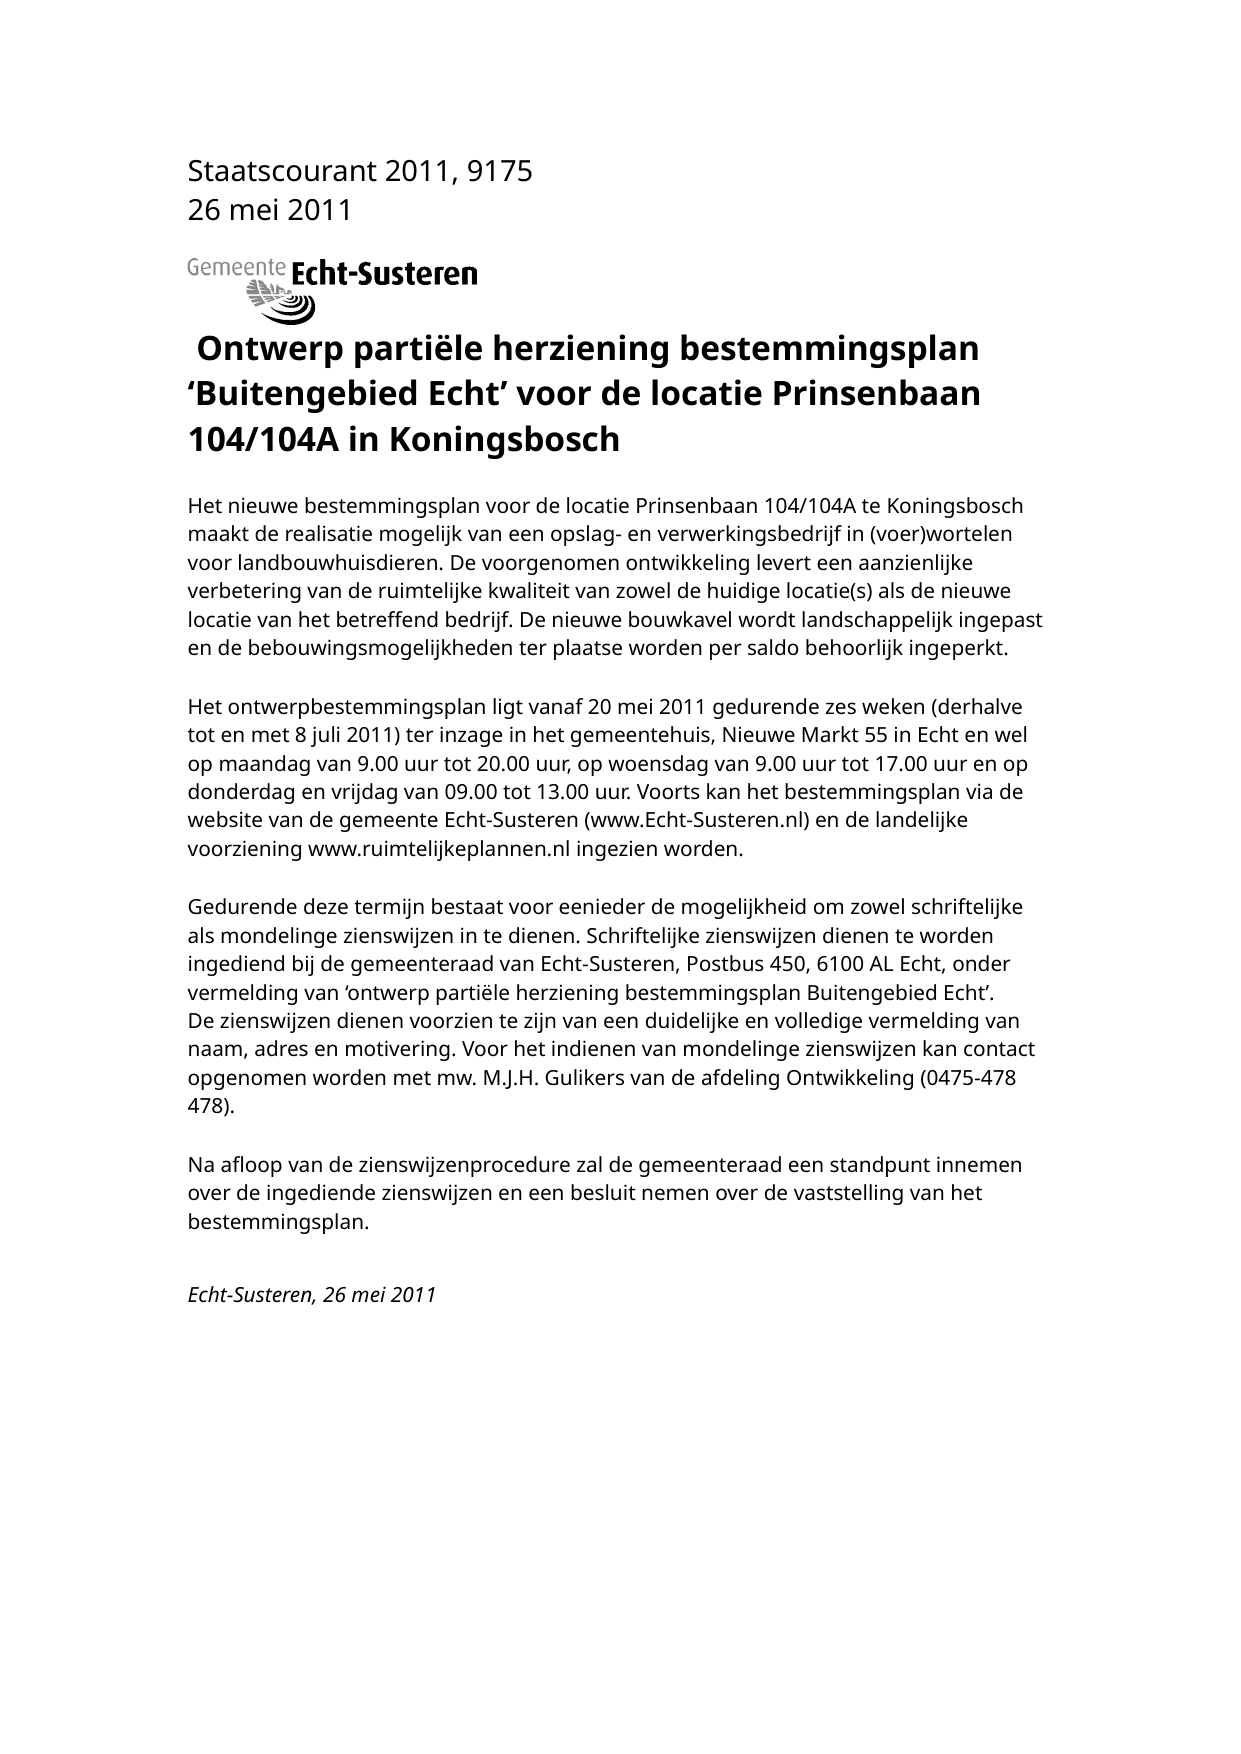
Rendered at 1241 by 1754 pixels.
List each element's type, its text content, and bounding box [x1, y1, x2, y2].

text Echt-Susteren, 26 mei 2011 [187, 1280, 1053, 1309]
text Staatscourant 2011, 9175 [187, 150, 1053, 190]
text Na afloop van de zienswijzenprocedure zal de gemeenteraad een standpunt innemen over de ingediende zienswijzen en een besluit nemen over de vaststelling van het bestemmingsplan. [187, 1150, 1053, 1235]
text Gedurende deze termijn bestaat voor eenieder de mogelijkheid om zowel schriftelijke als mondelinge zienswijzen in te dienen. Schriftelijke zienswijzen dienen te worden ingediend bij de gemeenteraad van Echt-Susteren, Postbus 450, 6100 AL Echt, onder vermelding van ‘ontwerp partiële herziening bestemmingsplan Buitengebied Echt’. [187, 892, 1053, 1006]
text De zienswijzen dienen voorzien te zijn van een duidelijke en volledige vermelding van naam, adres en motivering. Voor het indienen van mondelinge zienswijzen kan contact opgenomen worden met mw. M.J.H. Gulikers van de afdeling Ontwikkeling (0475-478 478). [187, 1006, 1053, 1120]
subtitle Ontwerp partiële herziening bestemmingsplan ‘Buitengebied Echt’ voor de locatie Prinsenbaan 104/104A in Koningsbosch [187, 271, 1053, 461]
text Het nieuwe bestemmingsplan voor de locatie Prinsenbaan 104/104A te Koningsbosch maakt de realisatie mogelijk van een opslag- en verwerkingsbedrijf in (voer)wortelen voor landbouwhuisdieren. De voorgenomen ontwikkeling levert een aanzienlijke verbetering van de ruimtelijke kwaliteit van zowel de huidige locatie(s) als de nieuwe locatie van het betreffend bedrijf. De nieuwe bouwkavel wordt landschappelijk ingepast en de bebouwingsmogelijkheden ter plaatse worden per saldo behoorlijk ingeperkt. [187, 491, 1053, 662]
text 26 mei 2011 [187, 190, 1053, 229]
picture [187, 258, 477, 325]
text Het ontwerpbestemmingsplan ligt vanaf 20 mei 2011 gedurende zes weken (derhalve tot en met 8 juli 2011) ter inzage in het gemeentehuis, Nieuwe Markt 55 in Echt en wel op maandag van 9.00 uur tot 20.00 uur, op woensdag van 9.00 uur tot 17.00 uur en op donderdag en vrijdag van 09.00 tot 13.00 uur. Voorts kan het bestemmingsplan via de website van de gemeente Echt-Susteren (www.Echt-Susteren.nl) en de landelijke voorziening www.ruimtelijkeplannen.nl ingezien worden. [187, 692, 1053, 862]
